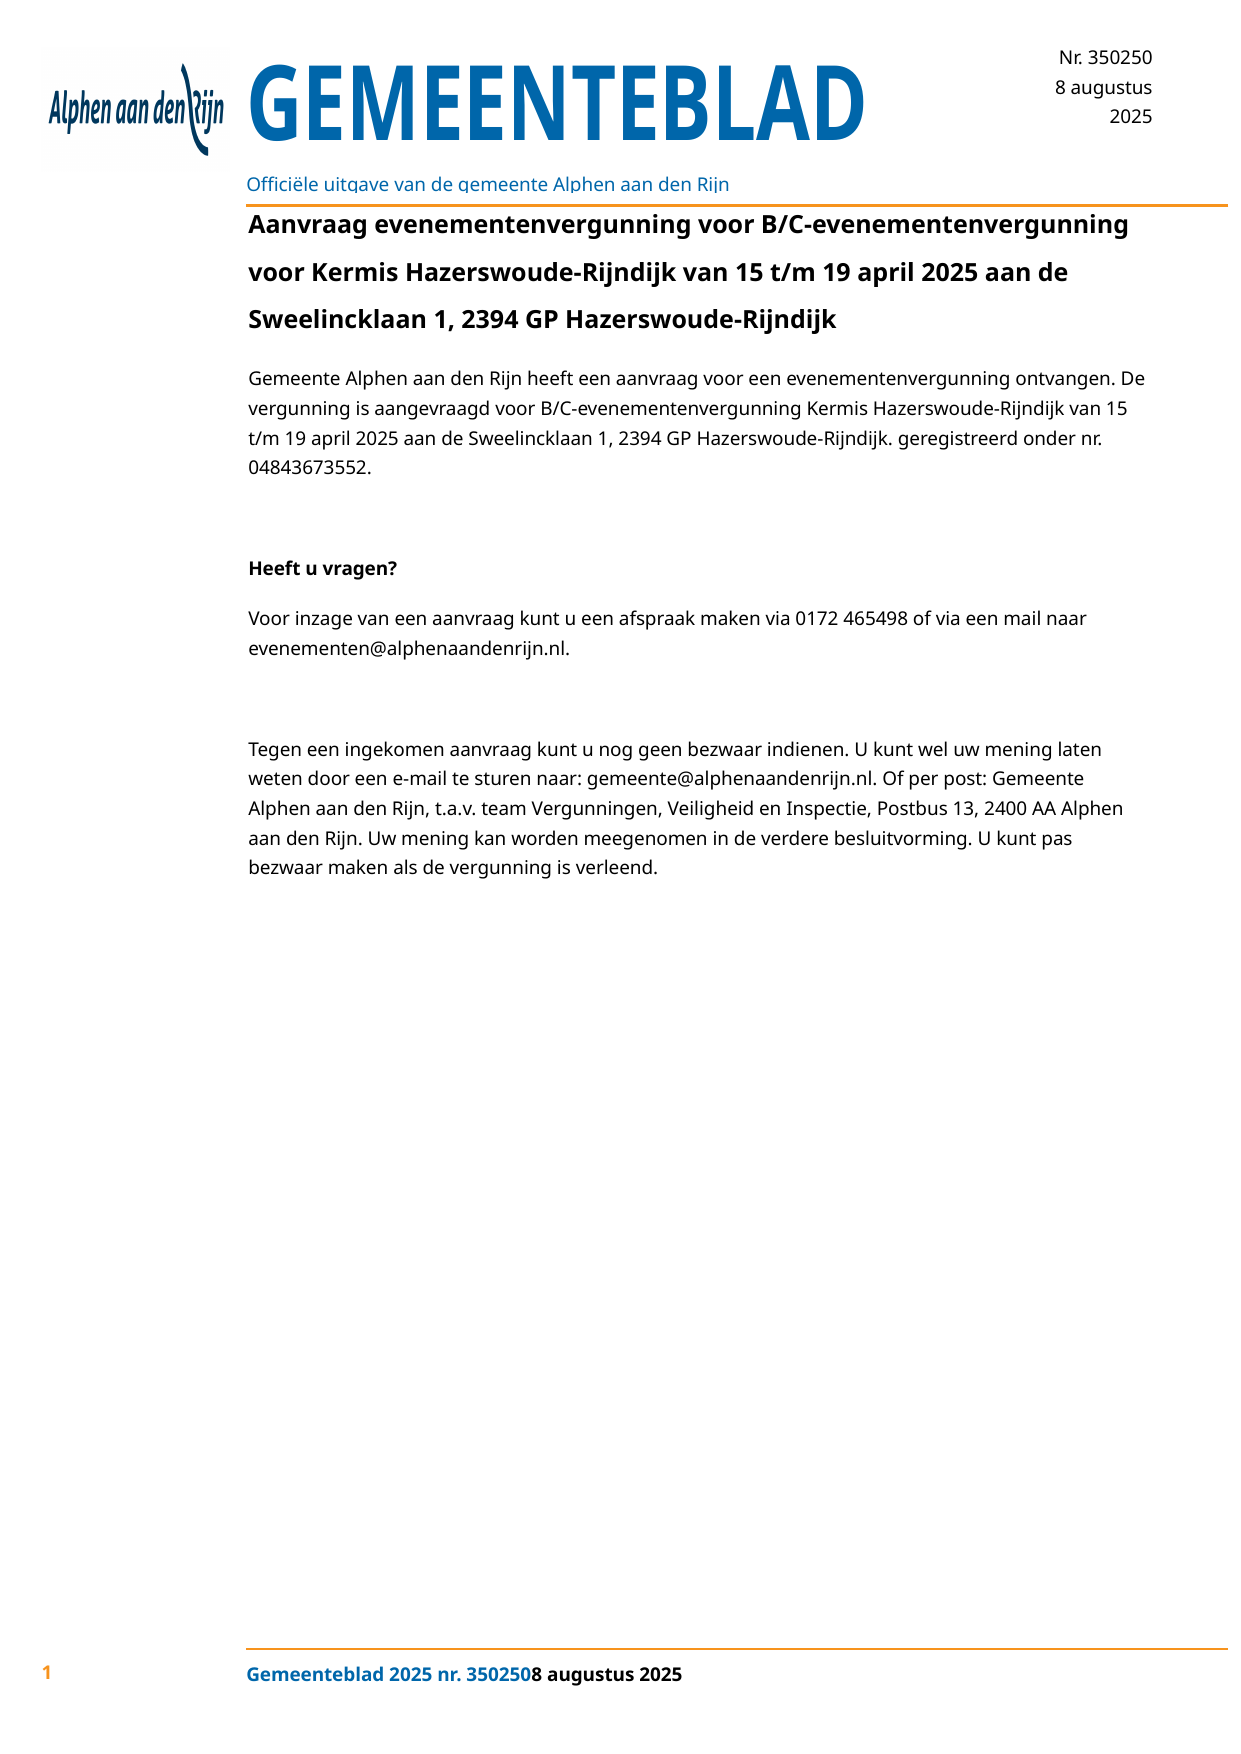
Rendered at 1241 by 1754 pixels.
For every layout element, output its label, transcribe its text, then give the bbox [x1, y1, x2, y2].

text Tegen een ingekomen aanvraag kunt u nog geen bezwaar indienen. U kunt wel uw mening laten weten door een e-mail te sturen naar: gemeente@alphenaandenrijn.nl. Of per post: Gemeente Alphen aan den Rijn, t.a.v. team Vergunningen, Veiligheid en Inspectie, Postbus 13, 2400 AA Alphen aan den Rijn. Uw mening kan worden meegenomen in de verdere besluitvorming. U kunt pas bezwaar maken als de vergunning is verleend. [248, 736, 1152, 880]
text Aanvraag evenementenvergunning voor B/C-evenementenvergunning voor Kermis Hazerswoude-Rijndijk van 15 t/m 19 april 2025 aan de Sweelincklaan 1, 2394 GP Hazerswoude-Rijndijk [248, 207, 1152, 336]
text Voor inzage van een aanvraag kunt u een afspraak maken via 0172 465498 of via een mail naar evenementen@alphenaandenrijn.nl. [248, 606, 1152, 661]
text Gemeente Alphen aan den Rijn heeft een aanvraag voor een evenementenvergunning ontvangen. De vergunning is aangevraagd voor B/C-evenementenvergunning Kermis Hazerswoude-Rijndijk van 15 t/m 19 april 2025 aan de Sweelincklaan 1, 2394 GP Hazerswoude-Rijndijk. geregistreerd onder nr. 04843673552. [248, 366, 1152, 480]
text Heeft u vragen? [248, 555, 1152, 581]
picture [41, 47, 231, 172]
